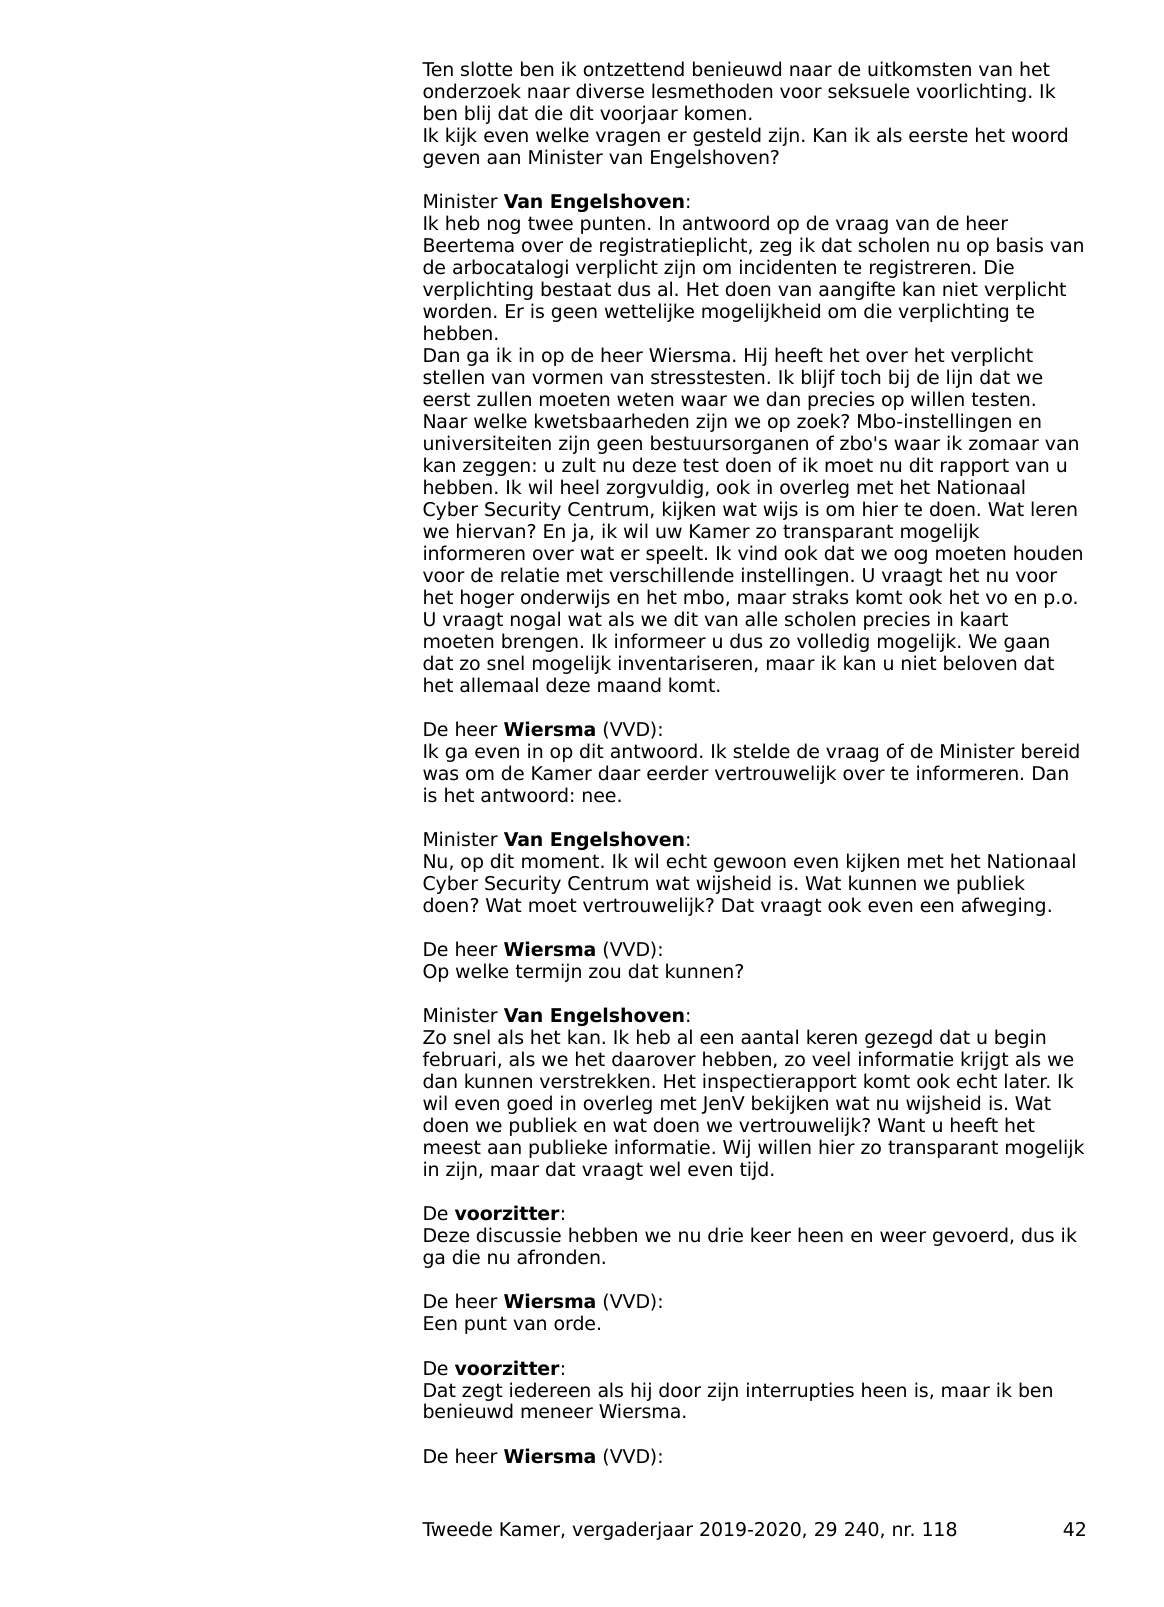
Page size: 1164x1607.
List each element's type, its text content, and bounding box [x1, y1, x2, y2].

text De heer Wiersma (VVD): [422, 1446, 1087, 1468]
text Dan ga ik in op de heer Wiersma. Hij heeft het over het verplicht stellen van vormen van stresstesten. Ik blijf toch bij de lijn dat we eerst zullen moeten weten waar we dan precies op willen testen. Naar welke kwetsbaarheden zijn we op zoek? Mbo-instellingen en universiteiten zijn geen bestuursorganen of zbo's waar ik zomaar van kan zeggen: u zult nu deze test doen of ik moet nu dit rapport van u hebben. Ik wil heel zorgvuldig, ook in overleg met het Nationaal Cyber Security Centrum, kijken wat wijs is om hier te doen. Wat leren we hiervan? En ja, ik wil uw Kamer zo transparant mogelijk informeren over wat er speelt. Ik vind ook dat we oog moeten houden voor de relatie met verschillende instellingen. U vraagt het nu voor het hoger onderwijs en het mbo, maar straks komt ook het vo en p.o. U vraagt nogal wat als we dit van alle scholen precies in kaart moeten brengen. Ik informeer u dus zo volledig mogelijk. We gaan dat zo snel mogelijk inventariseren, maar ik kan u niet beloven dat het allemaal deze maand komt. [422, 345, 1087, 697]
text Minister Van Engelshoven: [422, 191, 1087, 213]
text Dat zegt iedereen als hij door zijn interrupties heen is, maar ik ben benieuwd meneer Wiersma. [422, 1379, 1087, 1423]
text Minister Van Engelshoven: [422, 1005, 1087, 1027]
text Minister Van Engelshoven: [422, 829, 1087, 851]
text Nu, op dit moment. Ik wil echt gewoon even kijken met het Nationaal Cyber Security Centrum wat wijsheid is. Wat kunnen we publiek doen? Wat moet vertrouwelijk? Dat vraagt ook even een afweging. [422, 851, 1087, 917]
text Ik ga even in op dit antwoord. Ik stelde de vraag of de Minister bereid was om de Kamer daar eerder vertrouwelijk over te informeren. Dan is het antwoord: nee. [422, 741, 1087, 807]
text Ten slotte ben ik ontzettend benieuwd naar de uitkomsten van het onderzoek naar diverse lesmethoden voor seksuele voorlichting. Ik ben blij dat die dit voorjaar komen. [422, 59, 1087, 125]
text Een punt van orde. [422, 1313, 1087, 1335]
text Deze discussie hebben we nu drie keer heen en weer gevoerd, dus ik ga die nu afronden. [422, 1225, 1087, 1269]
text De voorzitter: [422, 1357, 1087, 1379]
text De voorzitter: [422, 1203, 1087, 1225]
text Op welke termijn zou dat kunnen? [422, 961, 1087, 983]
text De heer Wiersma (VVD): [422, 939, 1087, 961]
text Ik kijk even welke vragen er gesteld zijn. Kan ik als eerste het woord geven aan Minister van Engelshoven? [422, 125, 1087, 169]
text Zo snel als het kan. Ik heb al een aantal keren gezegd dat u begin februari, als we het daarover hebben, zo veel informatie krijgt als we dan kunnen verstrekken. Het inspectierapport komt ook echt later. Ik wil even goed in overleg met JenV bekijken wat nu wijsheid is. Wat doen we publiek en wat doen we vertrouwelijk? Want u heeft het meest aan publieke informatie. Wij willen hier zo transparant mogelijk in zijn, maar dat vraagt wel even tijd. [422, 1027, 1087, 1181]
text De heer Wiersma (VVD): [422, 1291, 1087, 1313]
text De heer Wiersma (VVD): [422, 719, 1087, 741]
text Ik heb nog twee punten. In antwoord op de vraag van de heer Beertema over de registratieplicht, zeg ik dat scholen nu op basis van de arbocatalogi verplicht zijn om incidenten te registreren. Die verplichting bestaat dus al. Het doen van aangifte kan niet verplicht worden. Er is geen wettelijke mogelijkheid om die verplichting te hebben. [422, 213, 1087, 345]
